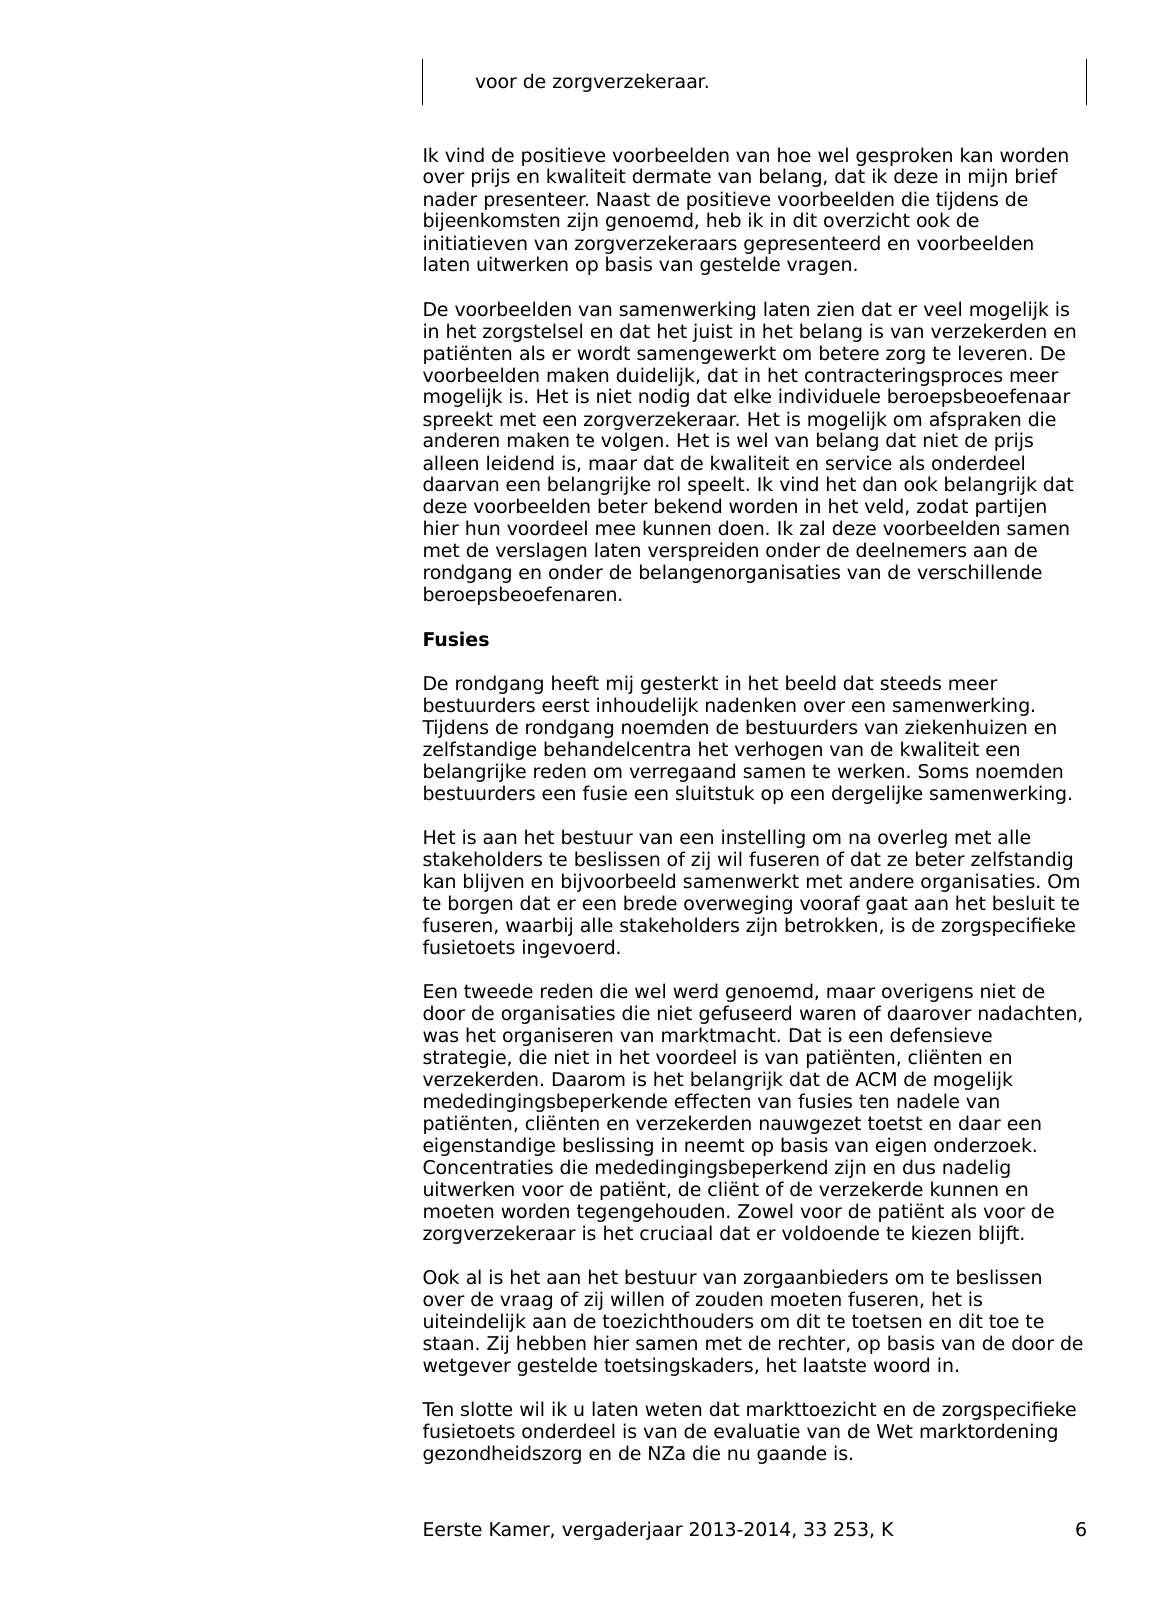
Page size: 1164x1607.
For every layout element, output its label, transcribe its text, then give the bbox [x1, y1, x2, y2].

table_header voor de zorgverzekeraar. [423, 59, 1086, 104]
subtitle Fusies [422, 628, 1087, 650]
text Het is aan het bestuur van een instelling om na overleg met alle stakeholders te beslissen of zij wil fuseren of dat ze beter zelfstandig kan blijven en bijvoorbeeld samenwerkt met andere organisaties. Om te borgen dat er een brede overweging vooraf gaat aan het besluit te fuseren, waarbij alle stakeholders zijn betrokken, is de zorgspecifieke fusietoets ingevoerd. [422, 827, 1087, 958]
text Een tweede reden die wel werd genoemd, maar overigens niet de door de organisaties die niet gefuseerd waren of daarover nadachten, was het organiseren van marktmacht. Dat is een defensieve strategie, die niet in het voordeel is van patiënten, cliënten en verzekerden. Daarom is het belangrijk dat de ACM de mogelijk mededingingsbeperkende effecten van fusies ten nadele van patiënten, cliënten en verzekerden nauwgezet toetst en daar een eigenstandige beslissing in neemt op basis van eigen onderzoek. Concentraties die mededingingsbeperkend zijn en dus nadelig uitwerken voor de patiënt, de cliënt of de verzekerde kunnen en moeten worden tegengehouden. Zowel voor de patiënt als voor de zorgverzekeraar is het cruciaal dat er voldoende te kiezen blijft. [422, 981, 1087, 1244]
text Ook al is het aan het bestuur van zorgaanbieders om te beslissen over de vraag of zij willen of zouden moeten fuseren, het is uiteindelijk aan de toezichthouders om dit te toetsen en dit toe te staan. Zij hebben hier samen met de rechter, op basis van de door de wetgever gestelde toetsingskaders, het laatste woord in. [422, 1267, 1087, 1377]
text De rondgang heeft mij gesterkt in het beeld dat steeds meer bestuurders eerst inhoudelijk nadenken over een samenwerking. Tijdens de rondgang noemden de bestuurders van ziekenhuizen en zelfstandige behandelcentra het verhogen van de kwaliteit een belangrijke reden om verregaand samen te werken. Soms noemden bestuurders een fusie een sluitstuk op een dergelijke samenwerking. [422, 673, 1087, 804]
text Ten slotte wil ik u laten weten dat markttoezicht en de zorgspecifieke fusietoets onderdeel is van de evaluatie van de Wet marktordening gezondheidszorg en de NZa die nu gaande is. [422, 1399, 1087, 1465]
text De voorbeelden van samenwerking laten zien dat er veel mogelijk is in het zorgstelsel en dat het juist in het belang is van verzekerden en patiënten als er wordt samengewerkt om betere zorg te leveren. De voorbeelden maken duidelijk, dat in het contracteringsproces meer mogelijk is. Het is niet nodig dat elke individuele beroepsbeoefenaar spreekt met een zorgverzekeraar. Het is mogelijk om afspraken die anderen maken te volgen. Het is wel van belang dat niet de prijs alleen leidend is, maar dat de kwaliteit en service als onderdeel daarvan een belangrijke rol speelt. Ik vind het dan ook belangrijk dat deze voorbeelden beter bekend worden in het veld, zodat partijen hier hun voordeel mee kunnen doen. Ik zal deze voorbeelden samen met de verslagen laten verspreiden onder de deelnemers aan de rondgang en onder de belangenorganisaties van de verschillende beroepsbeoefenaren. [422, 298, 1087, 606]
text Ik vind de positieve voorbeelden van hoe wel gesproken kan worden over prijs en kwaliteit dermate van belang, dat ik deze in mijn brief nader presenteer. Naast de positieve voorbeelden die tijdens de bijeenkomsten zijn genoemd, heb ik in dit overzicht ook de initiatieven van zorgverzekeraars gepresenteerd en voorbeelden laten uitwerken op basis van gestelde vragen. [422, 144, 1087, 276]
